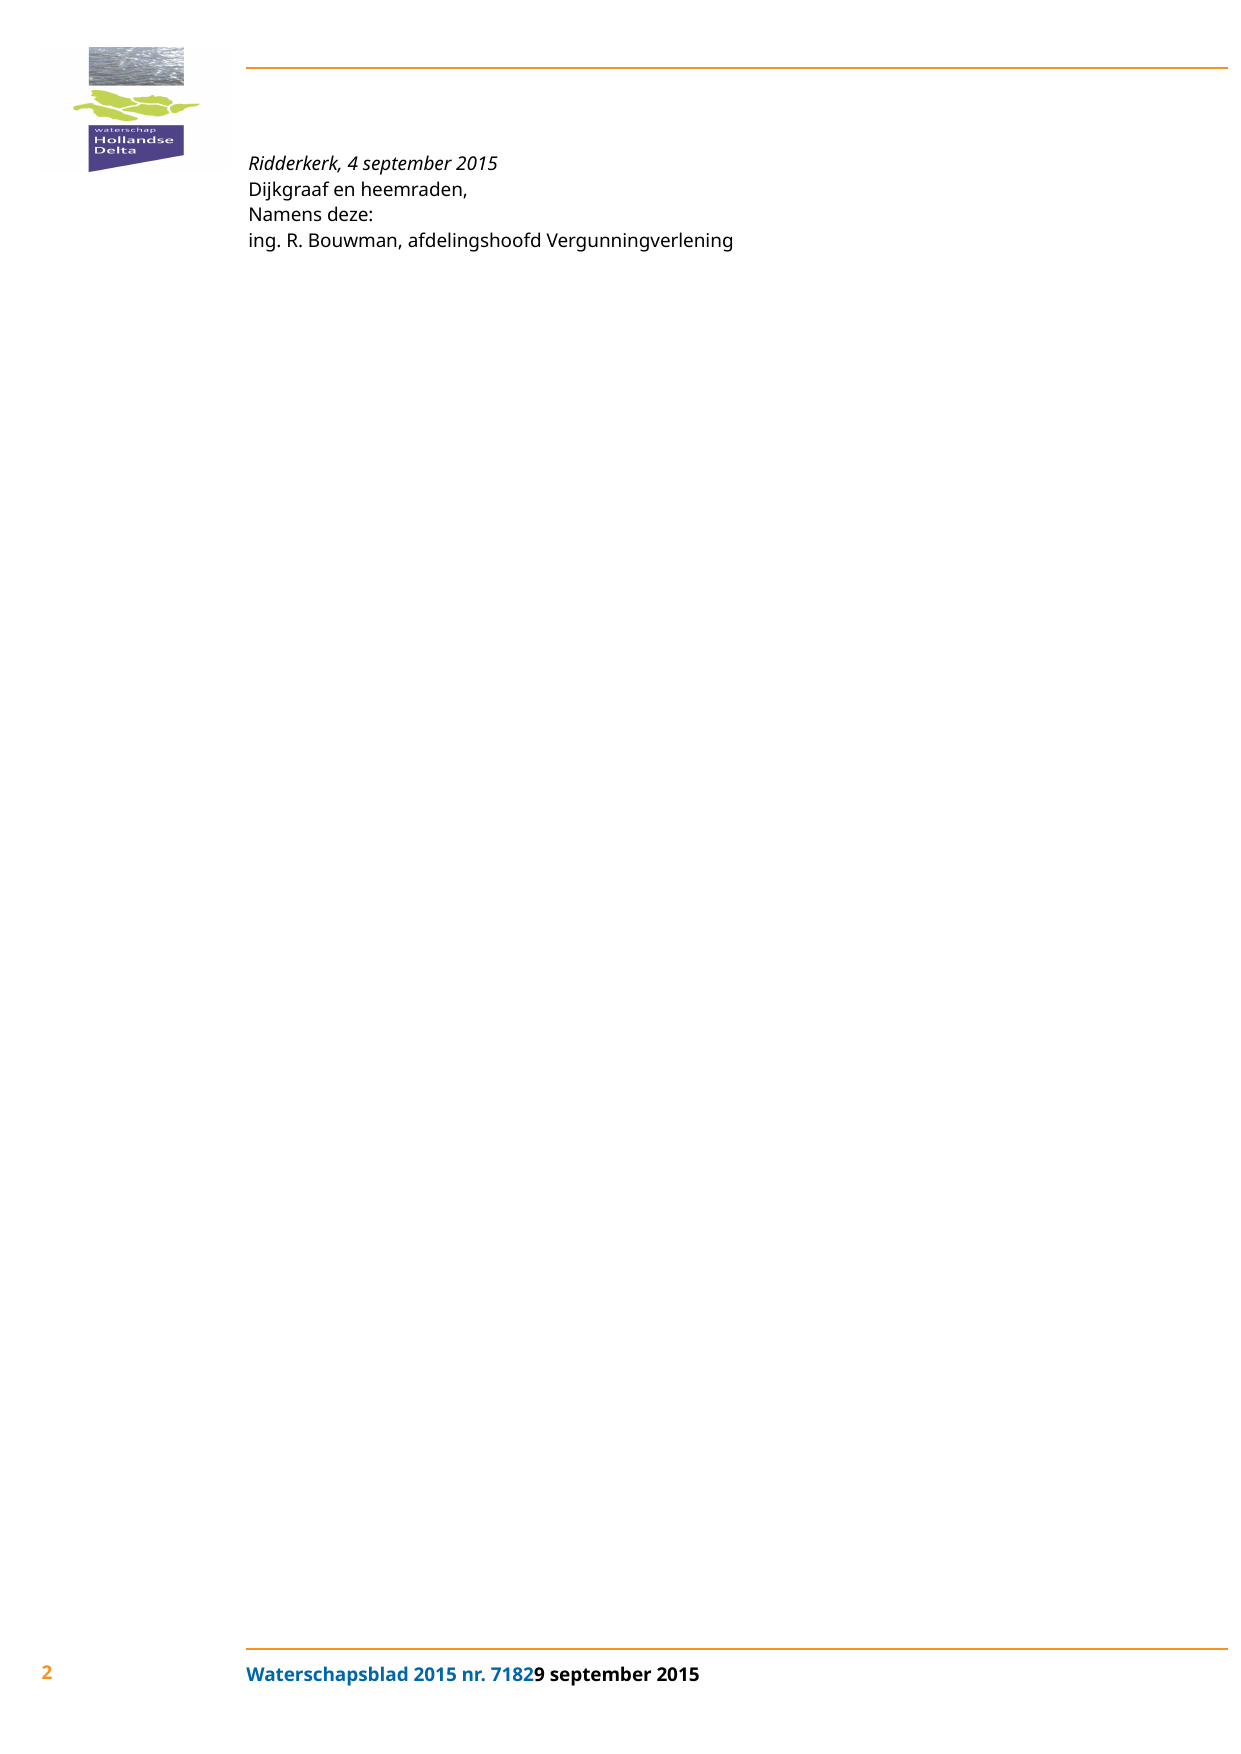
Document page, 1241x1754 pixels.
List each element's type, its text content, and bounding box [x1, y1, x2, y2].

picture [41, 47, 231, 172]
text Dijkgraaf en heemraden, [248, 176, 1152, 202]
text ing. R. Bouwman, afdelingshoofd Vergunningverlening [248, 227, 1152, 253]
text Ridderkerk, 4 september 2015 [248, 150, 1152, 176]
text Namens deze: [248, 202, 1152, 227]
